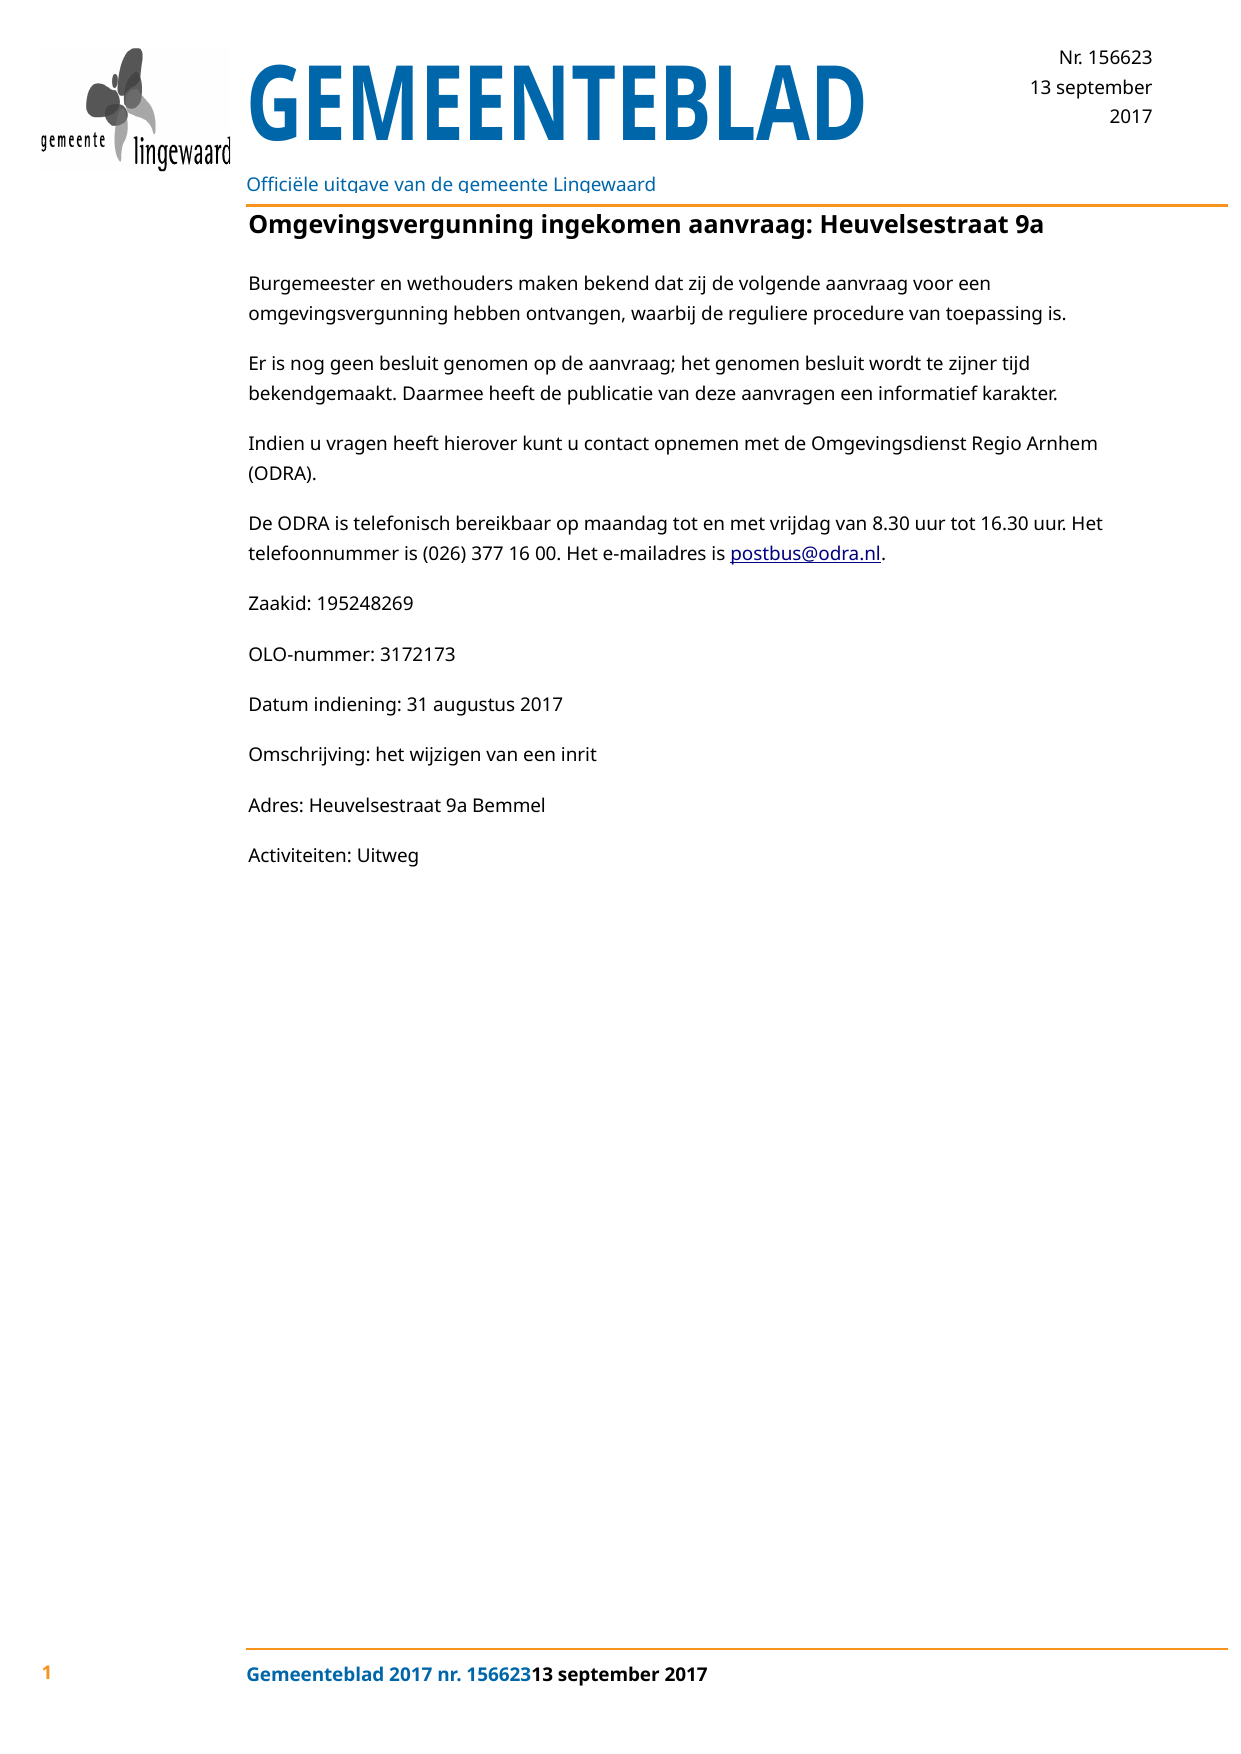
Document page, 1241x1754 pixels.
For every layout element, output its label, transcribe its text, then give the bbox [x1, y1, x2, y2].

text Omgevingsvergunning ingekomen aanvraag: Heuvelsestraat 9a [248, 207, 1152, 241]
text Burgemeester en wethouders maken bekend dat zij de volgende aanvraag voor een omgevingsvergunning hebben ontvangen, waarbij de reguliere procedure van toepassing is. [248, 270, 1152, 326]
picture [41, 47, 231, 172]
text Indien u vragen heeft hierover kunt u contact opnemen met de Omgevingsdienst Regio Arnhem (ODRA). [248, 430, 1152, 486]
text Er is nog geen besluit genomen op de aanvraag; het genomen besluit wordt te zijner tijd bekendgemaakt. Daarmee heeft de publicatie van deze aanvragen een informatief karakter. [248, 350, 1152, 406]
text OLO-nummer: 3172173 [248, 641, 1152, 666]
text Zaakid: 195248269 [248, 590, 1152, 616]
text Datum indiening: 31 augustus 2017 [248, 691, 1152, 717]
text De ODRA is telefonisch bereikbaar op maandag tot en met vrijdag van 8.30 uur tot 16.30 uur. Het telefoonnummer is (026) 377 16 00. Het e-mailadres is postbus@odra.nl. [248, 510, 1152, 566]
text Adres: Heuvelsestraat 9a Bemmel [248, 792, 1152, 818]
text Activiteiten: Uitweg [248, 842, 1152, 868]
text Omschrijving: het wijzigen van een inrit [248, 742, 1152, 767]
